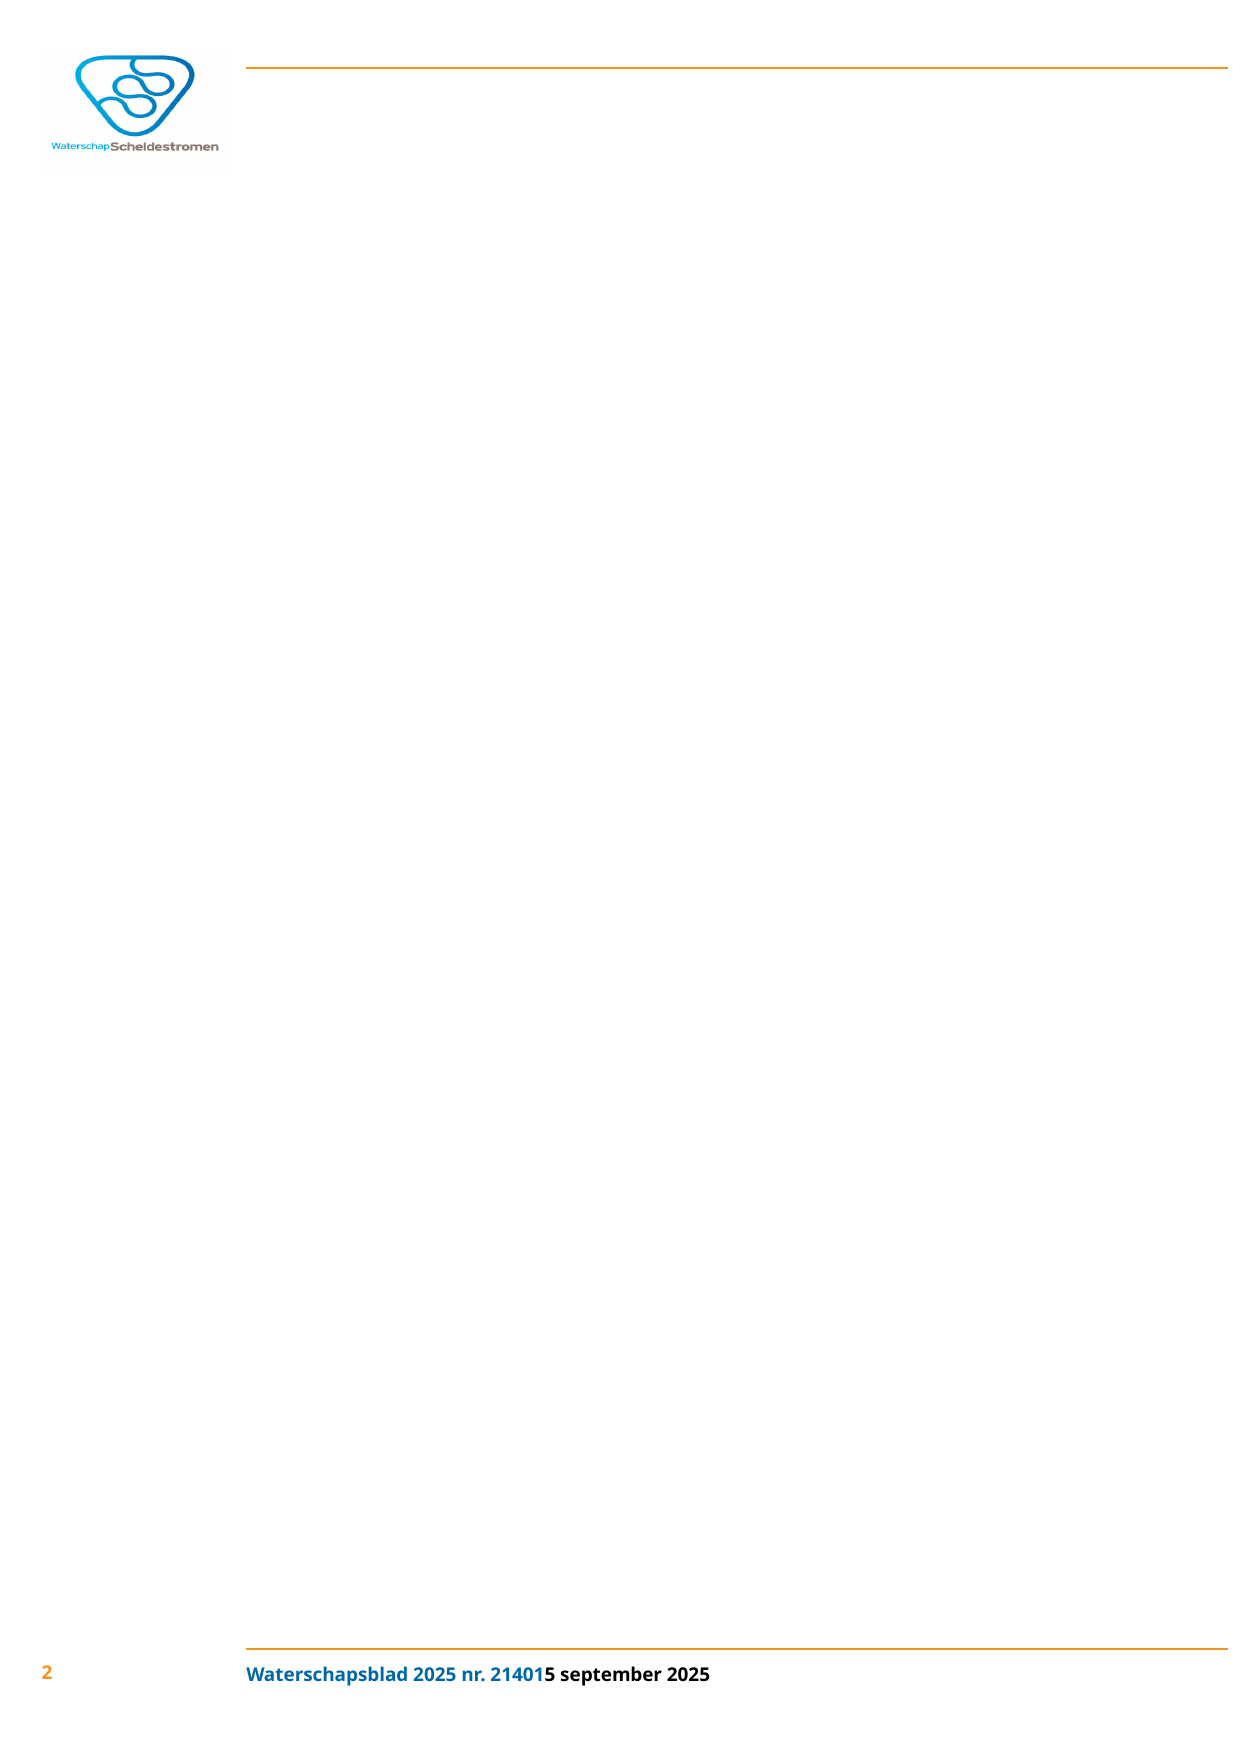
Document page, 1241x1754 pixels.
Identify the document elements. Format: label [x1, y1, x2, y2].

picture [41, 47, 231, 172]
